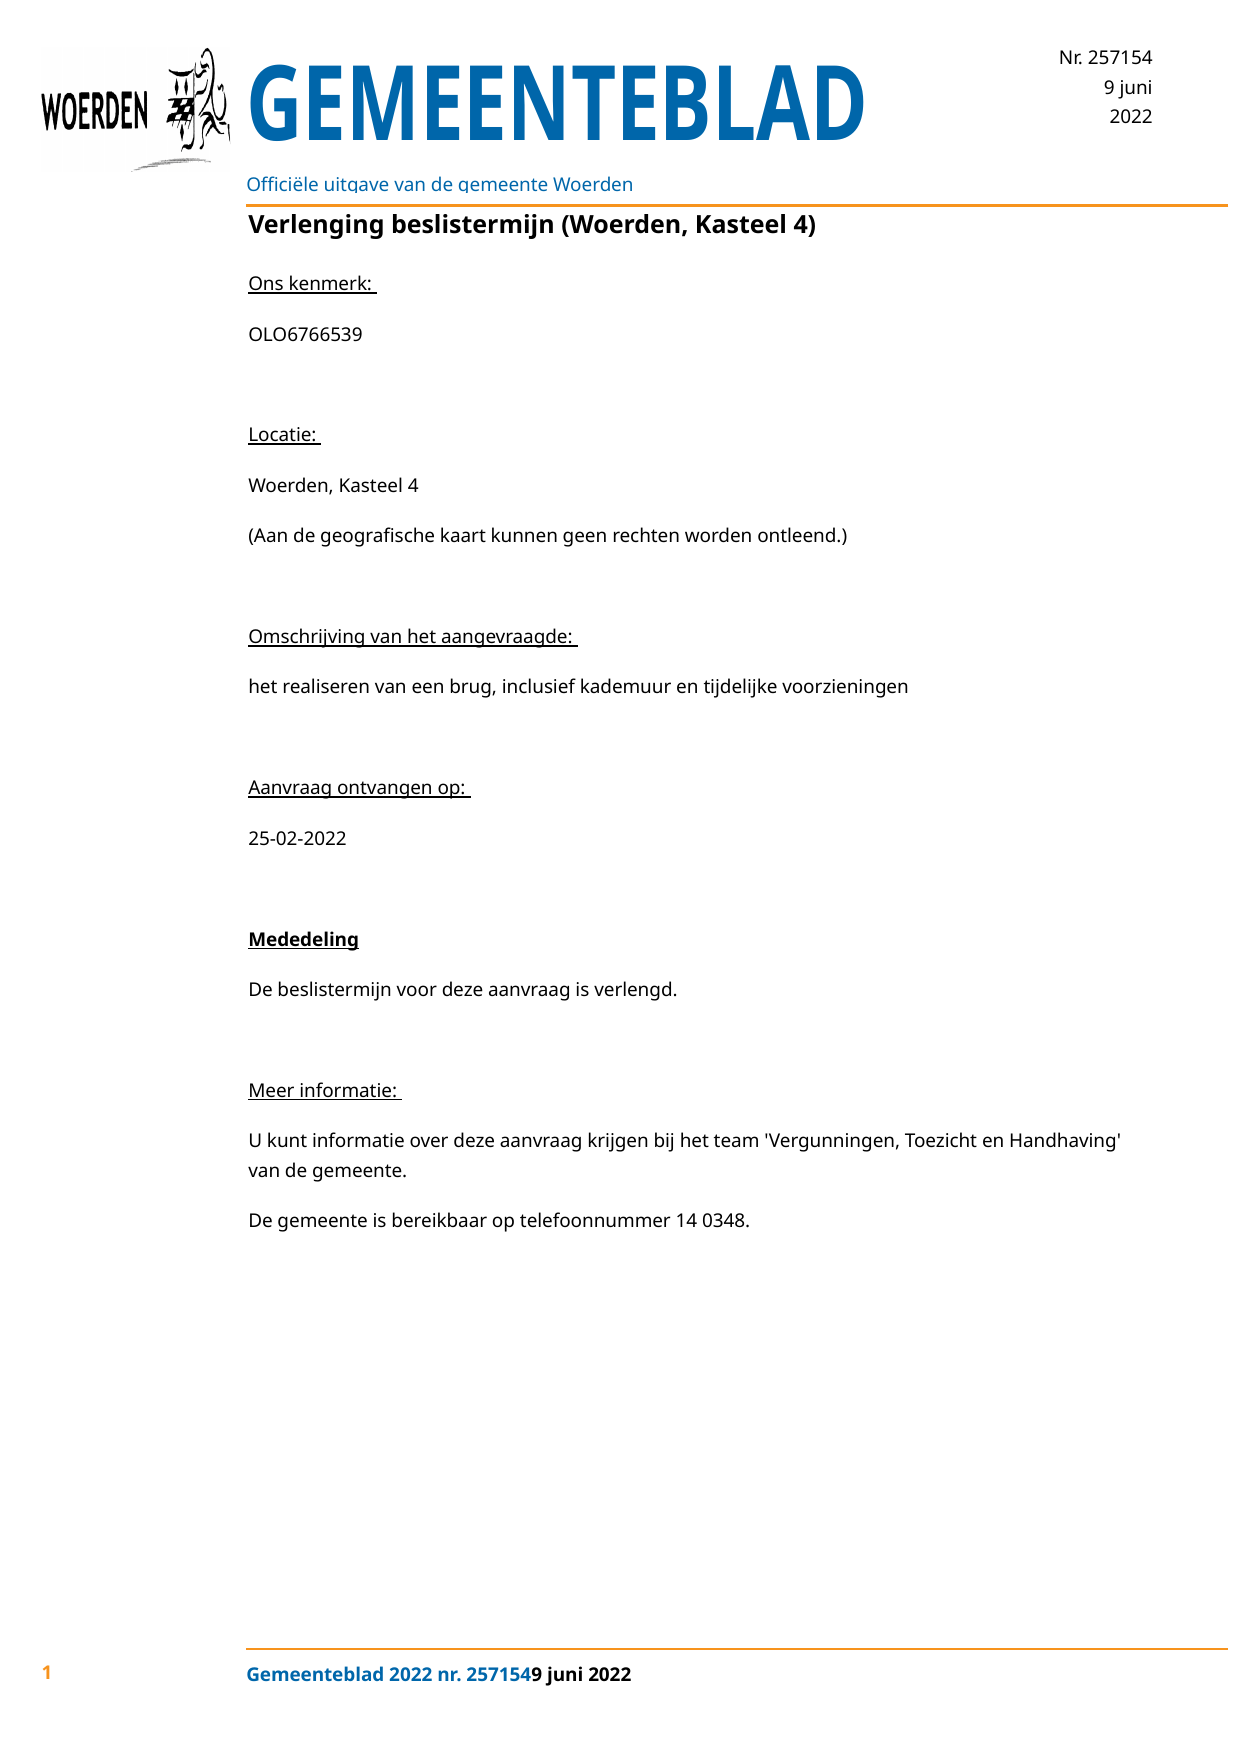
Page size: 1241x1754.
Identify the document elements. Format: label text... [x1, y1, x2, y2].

picture [41, 47, 231, 172]
text De beslistermijn voor deze aanvraag is verlengd. [248, 976, 1152, 1002]
text (Aan de geografische kaart kunnen geen rechten worden ontleend.) [248, 522, 1152, 548]
text De gemeente is bereikbaar op telefoonnummer 14 0348. [248, 1207, 1152, 1233]
text Omschrijving van het aangevraagde: [248, 623, 1152, 649]
text OLO6766539 [248, 321, 1152, 346]
text U kunt informatie over deze aanvraag krijgen bij het team 'Vergunningen, Toezicht en Handhaving' van de gemeente. [248, 1127, 1152, 1183]
text Woerden, Kasteel 4 [248, 472, 1152, 498]
text het realiseren van een brug, inclusief kademuur en tijdelijke voorzieningen [248, 674, 1152, 699]
text Ons kenmerk: [248, 270, 1152, 296]
text Aanvraag ontvangen op: [248, 774, 1152, 800]
text Mededeling [248, 926, 1152, 951]
text Locatie: [248, 422, 1152, 447]
text Meer informatie: [248, 1077, 1152, 1103]
text 25-02-2022 [248, 825, 1152, 851]
text Verlenging beslistermijn (Woerden, Kasteel 4) [248, 207, 1152, 241]
